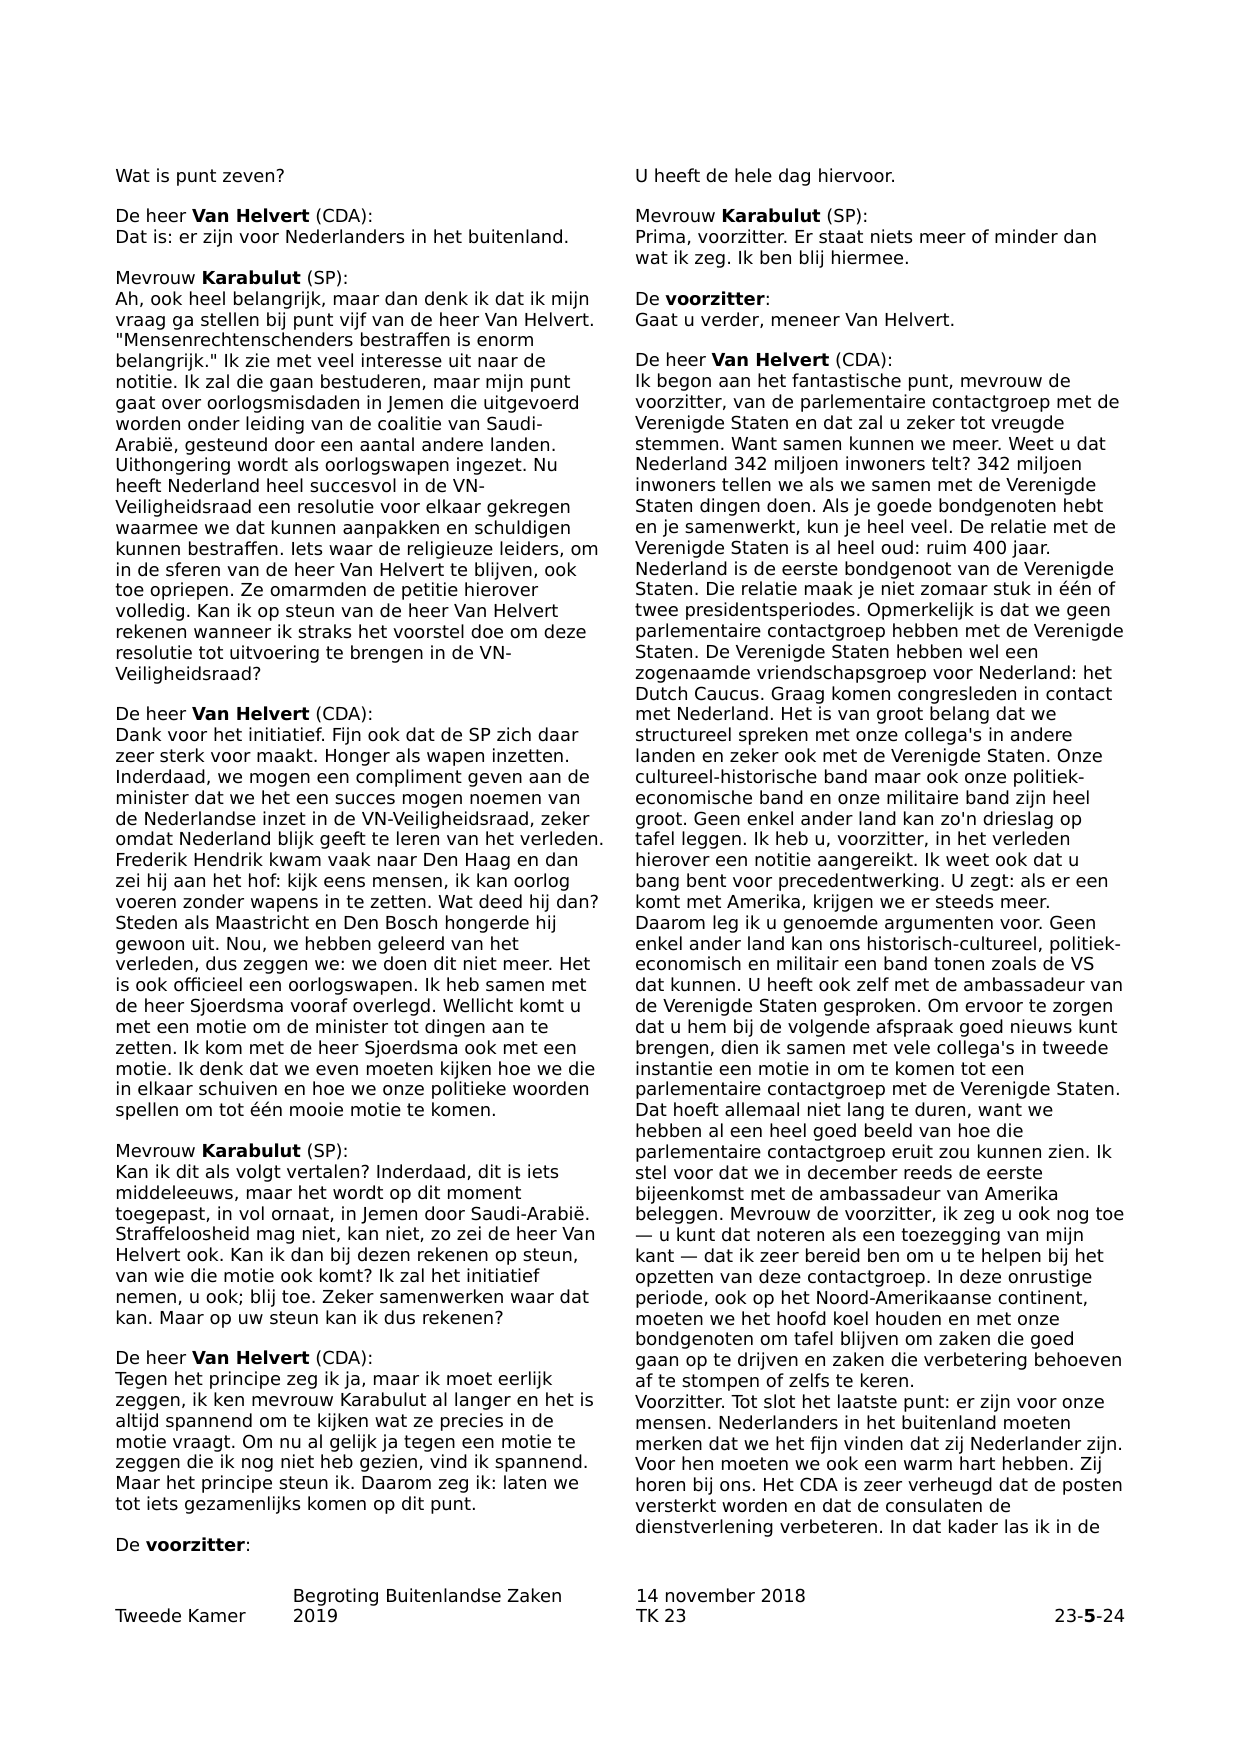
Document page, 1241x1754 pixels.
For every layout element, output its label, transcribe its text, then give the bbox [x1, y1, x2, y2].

text De voorzitter: [115, 1535, 605, 1556]
text De heer Van Helvert (CDA): [115, 206, 605, 227]
text De heer Van Helvert (CDA): [115, 1348, 605, 1369]
text Mevrouw Karabulut (SP): [635, 206, 1125, 227]
text Dat is: er zijn voor Nederlanders in het buitenland. [115, 227, 605, 248]
text De heer Van Helvert (CDA): [115, 704, 605, 725]
text U heeft de hele dag hiervoor. [635, 165, 1125, 186]
text Ah, ook heel belangrijk, maar dan denk ik dat ik mijn vraag ga stellen bij punt vijf van de heer Van Helvert. "Mensenrechtenschenders bestraffen is enorm belangrijk." Ik zie met veel interesse uit naar de notitie. Ik zal die gaan bestuderen, maar mijn punt gaat over oorlogsmisdaden in Jemen die uitgevoerd worden onder leiding van de coalitie van Saudi-Arabië, gesteund door een aantal andere landen. Uithongering wordt als oorlogswapen ingezet. Nu heeft Nederland heel succesvol in de VN-Veiligheidsraad een resolutie voor elkaar gekregen waarmee we dat kunnen aanpakken en schuldigen kunnen bestraffen. Iets waar de religieuze leiders, om in de sferen van de heer Van Helvert te blijven, ook toe opriepen. Ze omarmden de petitie hierover volledig. Kan ik op steun van de heer Van Helvert rekenen wanneer ik straks het voorstel doe om deze resolutie tot uitvoering te brengen in de VN-Veiligheidsraad? [115, 288, 605, 684]
text De voorzitter: [635, 288, 1125, 309]
text Kan ik dit als volgt vertalen? Inderdaad, dit is iets middeleeuws, maar het wordt op dit moment toegepast, in vol ornaat, in Jemen door Saudi-Arabië. Straffeloosheid mag niet, kan niet, zo zei de heer Van Helvert ook. Kan ik dan bij dezen rekenen op steun, van wie die motie ook komt? Ik zal het initiatief nemen, u ook; blij toe. Zeker samenwerken waar dat kan. Maar op uw steun kan ik dus rekenen? [115, 1162, 605, 1328]
text De heer Van Helvert (CDA): [635, 350, 1125, 371]
text Ik begon aan het fantastische punt, mevrouw de voorzitter, van de parlementaire contactgroep met de Verenigde Staten en dat zal u zeker tot vreugde stemmen. Want samen kunnen we meer. Weet u dat Nederland 342 miljoen inwoners telt? 342 miljoen inwoners tellen we als we samen met de Verenigde Staten dingen doen. Als je goede bondgenoten hebt en je samenwerkt, kun je heel veel. De relatie met de Verenigde Staten is al heel oud: ruim 400 jaar. Nederland is de eerste bondgenoot van de Verenigde Staten. Die relatie maak je niet zomaar stuk in één of twee presidentsperiodes. Opmerkelijk is dat we geen parlementaire contactgroep hebben met de Verenigde Staten. De Verenigde Staten hebben wel een zogenaamde vriendschapsgroep voor Nederland: het Dutch Caucus. Graag komen congresleden in contact met Nederland. Het is van groot belang dat we structureel spreken met onze collega's in andere landen en zeker ook met de Verenigde Staten. Onze cultureel-historische band maar ook onze politiek-economische band en onze militaire band zijn heel groot. Geen enkel ander land kan zo'n drieslag op tafel leggen. Ik heb u, voorzitter, in het verleden hierover een notitie aangereikt. Ik weet ook dat u bang bent voor precedentwerking. U zegt: als er een komt met Amerika, krijgen we er steeds meer. Daarom leg ik u genoemde argumenten voor. Geen enkel ander land kan ons historisch-cultureel, politiek-economisch en militair een band tonen zoals de VS dat kunnen. U heeft ook zelf met de ambassadeur van de Verenigde Staten gesproken. Om ervoor te zorgen dat u hem bij de volgende afspraak goed nieuws kunt brengen, dien ik samen met vele collega's in tweede instantie een motie in om te komen tot een parlementaire contactgroep met de Verenigde Staten. Dat hoeft allemaal niet lang te duren, want we hebben al een heel goed beeld van hoe die parlementaire contactgroep eruit zou kunnen zien. Ik stel voor dat we in december reeds de eerste bijeenkomst met de ambassadeur van Amerika beleggen. Mevrouw de voorzitter, ik zeg u ook nog toe — u kunt dat noteren als een toezegging van mijn kant — dat ik zeer bereid ben om u te helpen bij het opzetten van deze contactgroep. In deze onrustige periode, ook op het Noord-Amerikaanse continent, moeten we het hoofd koel houden en met onze bondgenoten om tafel blijven om zaken die goed gaan op te drijven en zaken die verbetering behoeven af te stompen of zelfs te keren. [635, 371, 1125, 1392]
text Gaat u verder, meneer Van Helvert. [635, 309, 1125, 330]
text Tegen het principe zeg ik ja, maar ik moet eerlijk zeggen, ik ken mevrouw Karabulut al langer en het is altijd spannend om te kijken wat ze precies in de motie vraagt. Om nu al gelijk ja tegen een motie te zeggen die ik nog niet heb gezien, vind ik spannend. Maar het principe steun ik. Daarom zeg ik: laten we tot iets gezamenlijks komen op dit punt. [115, 1369, 605, 1515]
text Mevrouw Karabulut (SP): [115, 268, 605, 288]
text Voorzitter. Tot slot het laatste punt: er zijn voor onze mensen. Nederlanders in het buitenland moeten merken dat we het fijn vinden dat zij Nederlander zijn. Voor hen moeten we ook een warm hart hebben. Zij horen bij ons. Het CDA is zeer verheugd dat de posten versterkt worden en dat de consulaten de dienstverlening verbeteren. In dat kader las ik in de [635, 1392, 1125, 1537]
text Prima, voorzitter. Er staat niets meer of minder dan wat ik zeg. Ik ben blij hiermee. [635, 227, 1125, 268]
text Mevrouw Karabulut (SP): [115, 1141, 605, 1162]
text Dank voor het initiatief. Fijn ook dat de SP zich daar zeer sterk voor maakt. Honger als wapen inzetten. Inderdaad, we mogen een compliment geven aan de minister dat we het een succes mogen noemen van de Nederlandse inzet in de VN-Veiligheidsraad, zeker omdat Nederland blijk geeft te leren van het verleden. Frederik Hendrik kwam vaak naar Den Haag en dan zei hij aan het hof: kijk eens mensen, ik kan oorlog voeren zonder wapens in te zetten. Wat deed hij dan? Steden als Maastricht en Den Bosch hongerde hij gewoon uit. Nou, we hebben geleerd van het verleden, dus zeggen we: we doen dit niet meer. Het is ook officieel een oorlogswapen. Ik heb samen met de heer Sjoerdsma vooraf overlegd. Wellicht komt u met een motie om de minister tot dingen aan te zetten. Ik kom met de heer Sjoerdsma ook met een motie. Ik denk dat we even moeten kijken hoe we die in elkaar schuiven en hoe we onze politieke woorden spellen om tot één mooie motie te komen. [115, 725, 605, 1121]
text Wat is punt zeven? [115, 165, 605, 186]
